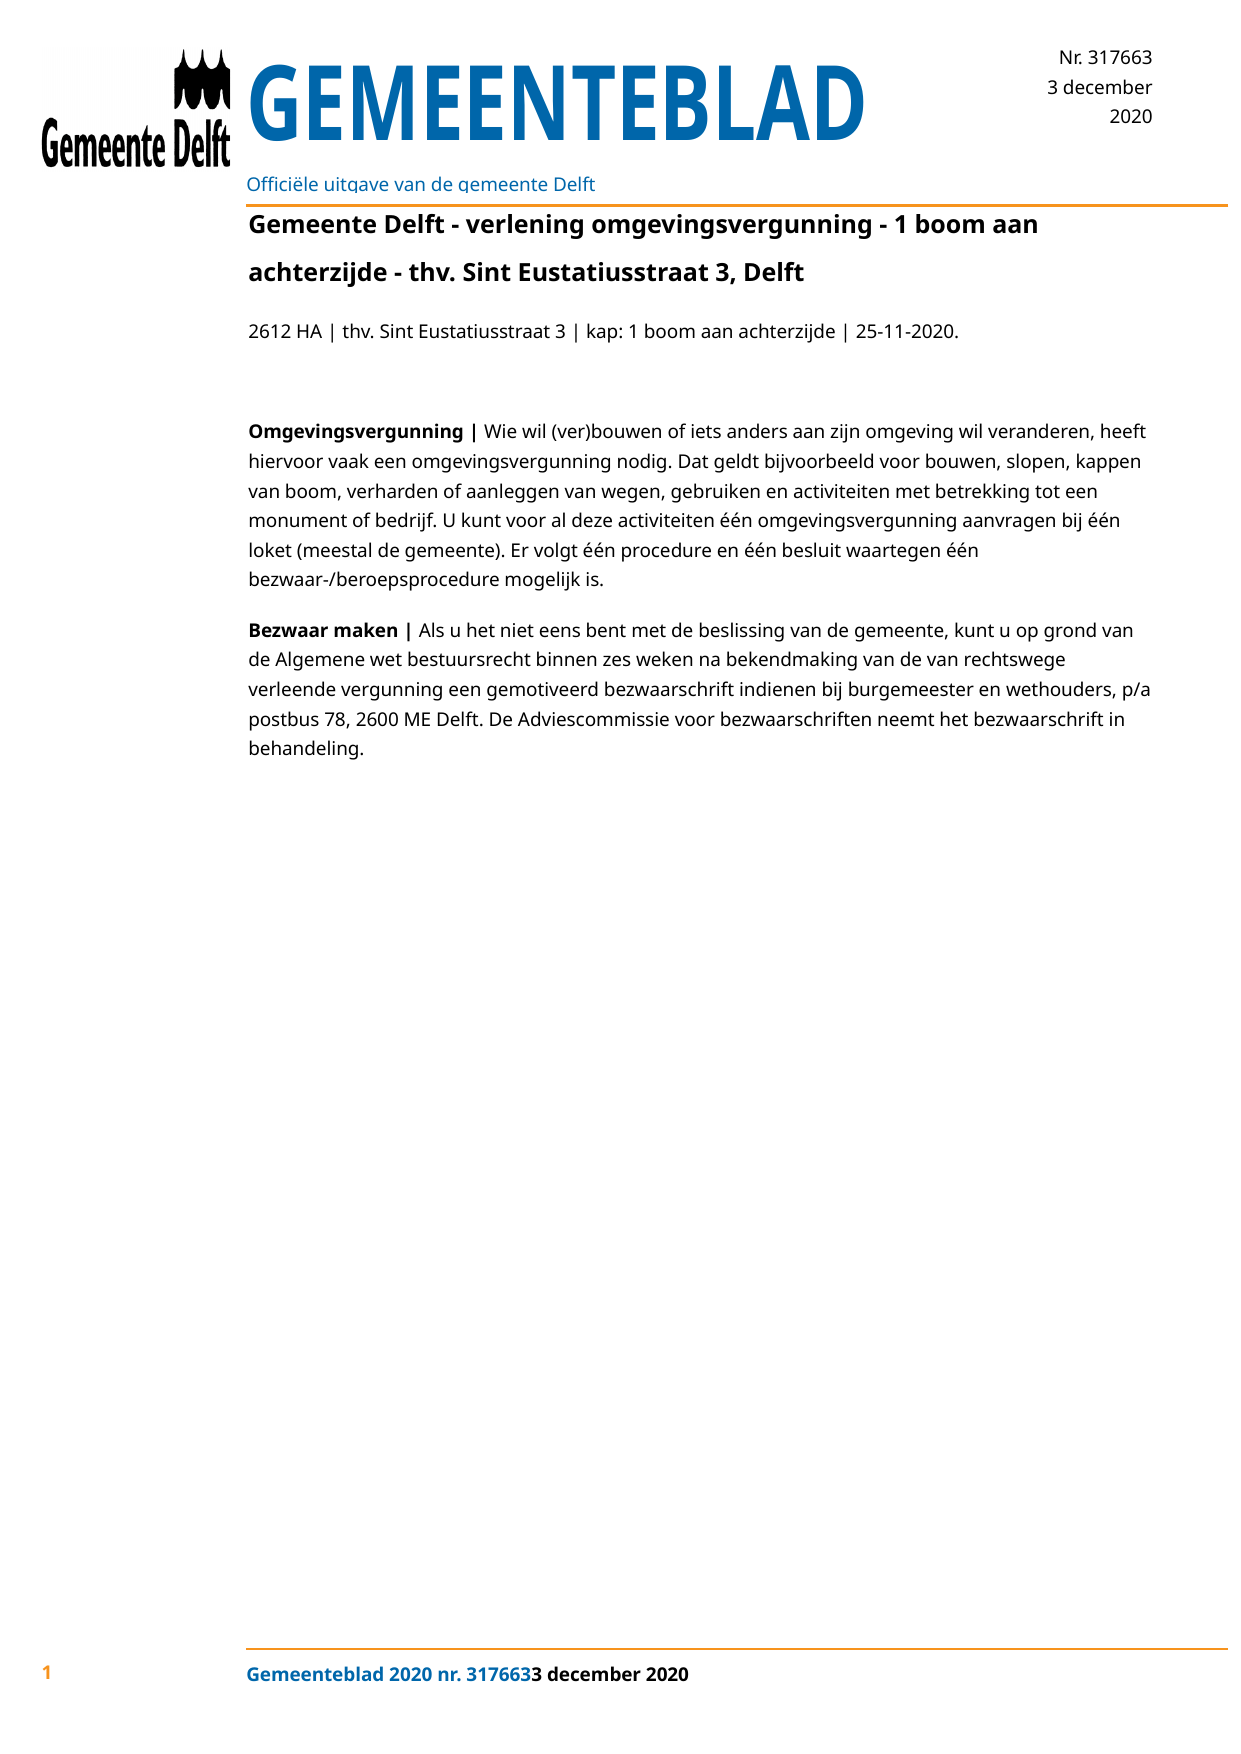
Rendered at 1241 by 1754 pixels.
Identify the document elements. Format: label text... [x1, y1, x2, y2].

text 2612 HA | thv. Sint Eustatiusstraat 3 | kap: 1 boom aan achterzijde | 25-11-2020. [248, 318, 1152, 344]
text Gemeente Delft - verlening omgevingsvergunning - 1 boom aan achterzijde - thv. Sint Eustatiusstraat 3, Delft [248, 207, 1152, 288]
picture [41, 47, 231, 172]
text Bezwaar maken | Als u het niet eens bent met de beslissing van de gemeente, kunt u op grond van de Algemene wet bestuursrecht binnen zes weken na bekendmaking van de van rechtswege verleende vergunning een gemotiveerd bezwaarschrift indienen bij burgemeester en wethouders, p/a postbus 78, 2600 ME Delft. De Adviescommissie voor bezwaarschriften neemt het bezwaarschrift in behandeling. [248, 617, 1152, 761]
text Omgevingsvergunning | Wie wil (ver)bouwen of iets anders aan zijn omgeving wil veranderen, heeft hiervoor vaak een omgevingsvergunning nodig. Dat geldt bijvoorbeeld voor bouwen, slopen, kappen van boom, verharden of aanleggen van wegen, gebruiken en activiteiten met betrekking tot een monument of bedrijf. U kunt voor al deze activiteiten één omgevingsvergunning aanvragen bij één loket (meestal de gemeente). Er volgt één procedure en één besluit waartegen één bezwaar-/beroepsprocedure mogelijk is. [248, 419, 1152, 592]
